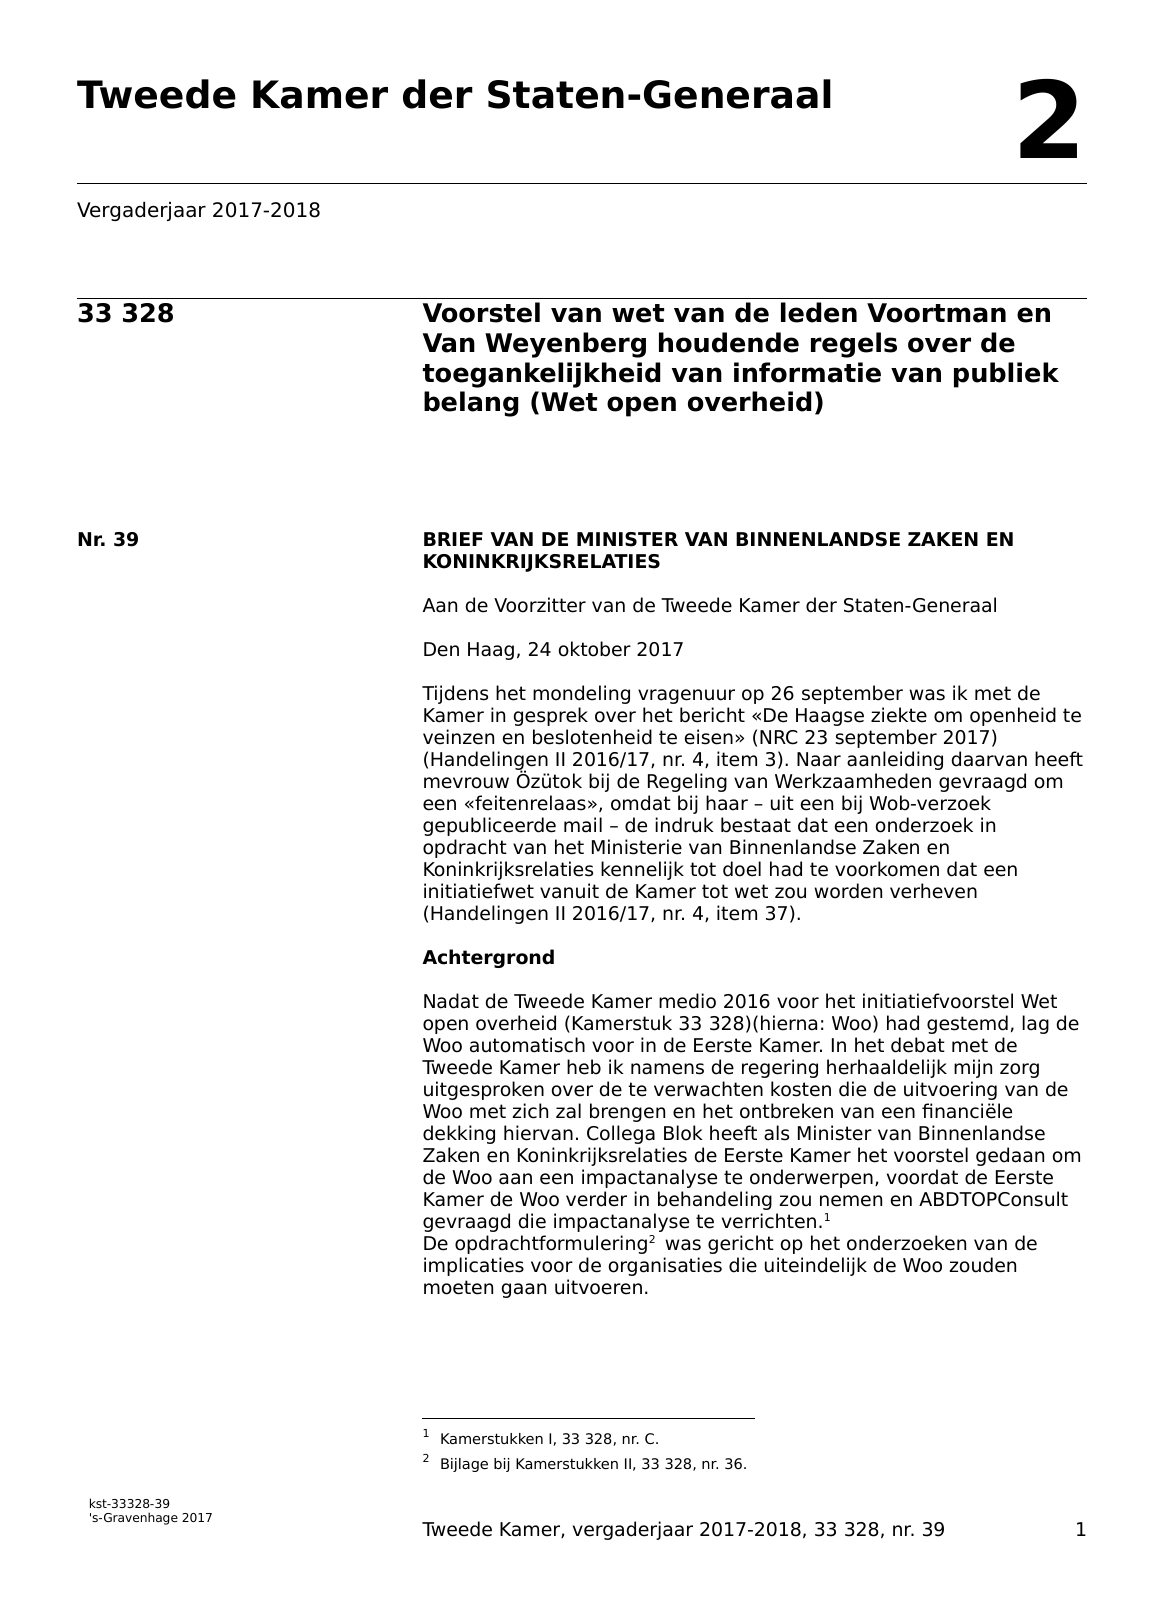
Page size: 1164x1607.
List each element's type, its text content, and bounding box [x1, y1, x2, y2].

text Den Haag, 24 oktober 2017 [422, 639, 1087, 661]
subtitle Nr. 39 BRIEF VAN DE MINISTER VAN BINNENLANDSE ZAKEN EN KONINKRIJKSRELATIES [77, 529, 1087, 573]
text Tijdens het mondeling vragenuur op 26 september was ik met de Kamer in gesprek over het bericht «De Haagse ziekte om openheid te veinzen en beslotenheid te eisen» (NRC 23 september 2017)(Handelingen II 2016/17, nr. 4, item 3). Naar aanleiding daarvan heeft mevrouw Özütok bij de Regeling van Werkzaamheden gevraagd om een «feitenrelaas», omdat bij haar – uit een bij Wob-verzoek gepubliceerde mail – de indruk bestaat dat een onderzoek in opdracht van het Ministerie van Binnenlandse Zaken en Koninkrijksrelaties kennelijk tot doel had te voorkomen dat een initiatiefwet vanuit de Kamer tot wet zou worden verheven (Handelingen II 2016/17, nr. 4, item 37). [422, 683, 1087, 925]
text kst-33328-39 [88, 1497, 323, 1511]
subtitle 33 328 Voorstel van wet van de leden Voortman en Van Weyenberg houdende regels over de toegankelijkheid van informatie van publiek belang (Wet open overheid) [77, 299, 1087, 418]
text Bijlage bij Kamerstukken II, 33 328, nr. 36. [422, 1452, 1087, 1474]
text Aan de Voorzitter van de Tweede Kamer der Staten-Generaal [422, 595, 1087, 617]
text De opdrachtformulering was gericht op het onderzoeken van de implicaties voor de organisaties die uiteindelijk de Woo zouden moeten gaan uitvoeren. [422, 1233, 1087, 1299]
subtitle Achtergrond [422, 947, 1087, 969]
text Nadat de Tweede Kamer medio 2016 voor het initiatiefvoorstel Wet open overheid (Kamerstuk 33 328)(hierna: Woo) had gestemd, lag de Woo automatisch voor in de Eerste Kamer. In het debat met de Tweede Kamer heb ik namens de regering herhaaldelijk mijn zorg uitgesproken over de te verwachten kosten die de uitvoering van de Woo met zich zal brengen en het ontbreken van een financiële dekking hiervan. Collega Blok heeft als Minister van Binnenlandse Zaken en Koninkrijksrelaties de Eerste Kamer het voorstel gedaan om de Woo aan een impactanalyse te onderwerpen, voordat de Eerste Kamer de Woo verder in behandeling zou nemen en ABDTOPConsult gevraagd die impactanalyse te verrichten. [422, 991, 1087, 1233]
table_header 2 [886, 59, 1087, 183]
table_header Tweede Kamer der Staten-Generaal [77, 59, 886, 183]
text 's-Gravenhage 2017 [88, 1511, 323, 1525]
text Kamerstukken I, 33 328, nr. C. [422, 1427, 1087, 1449]
table_cell Vergaderjaar 2017-2018 [77, 184, 1087, 298]
